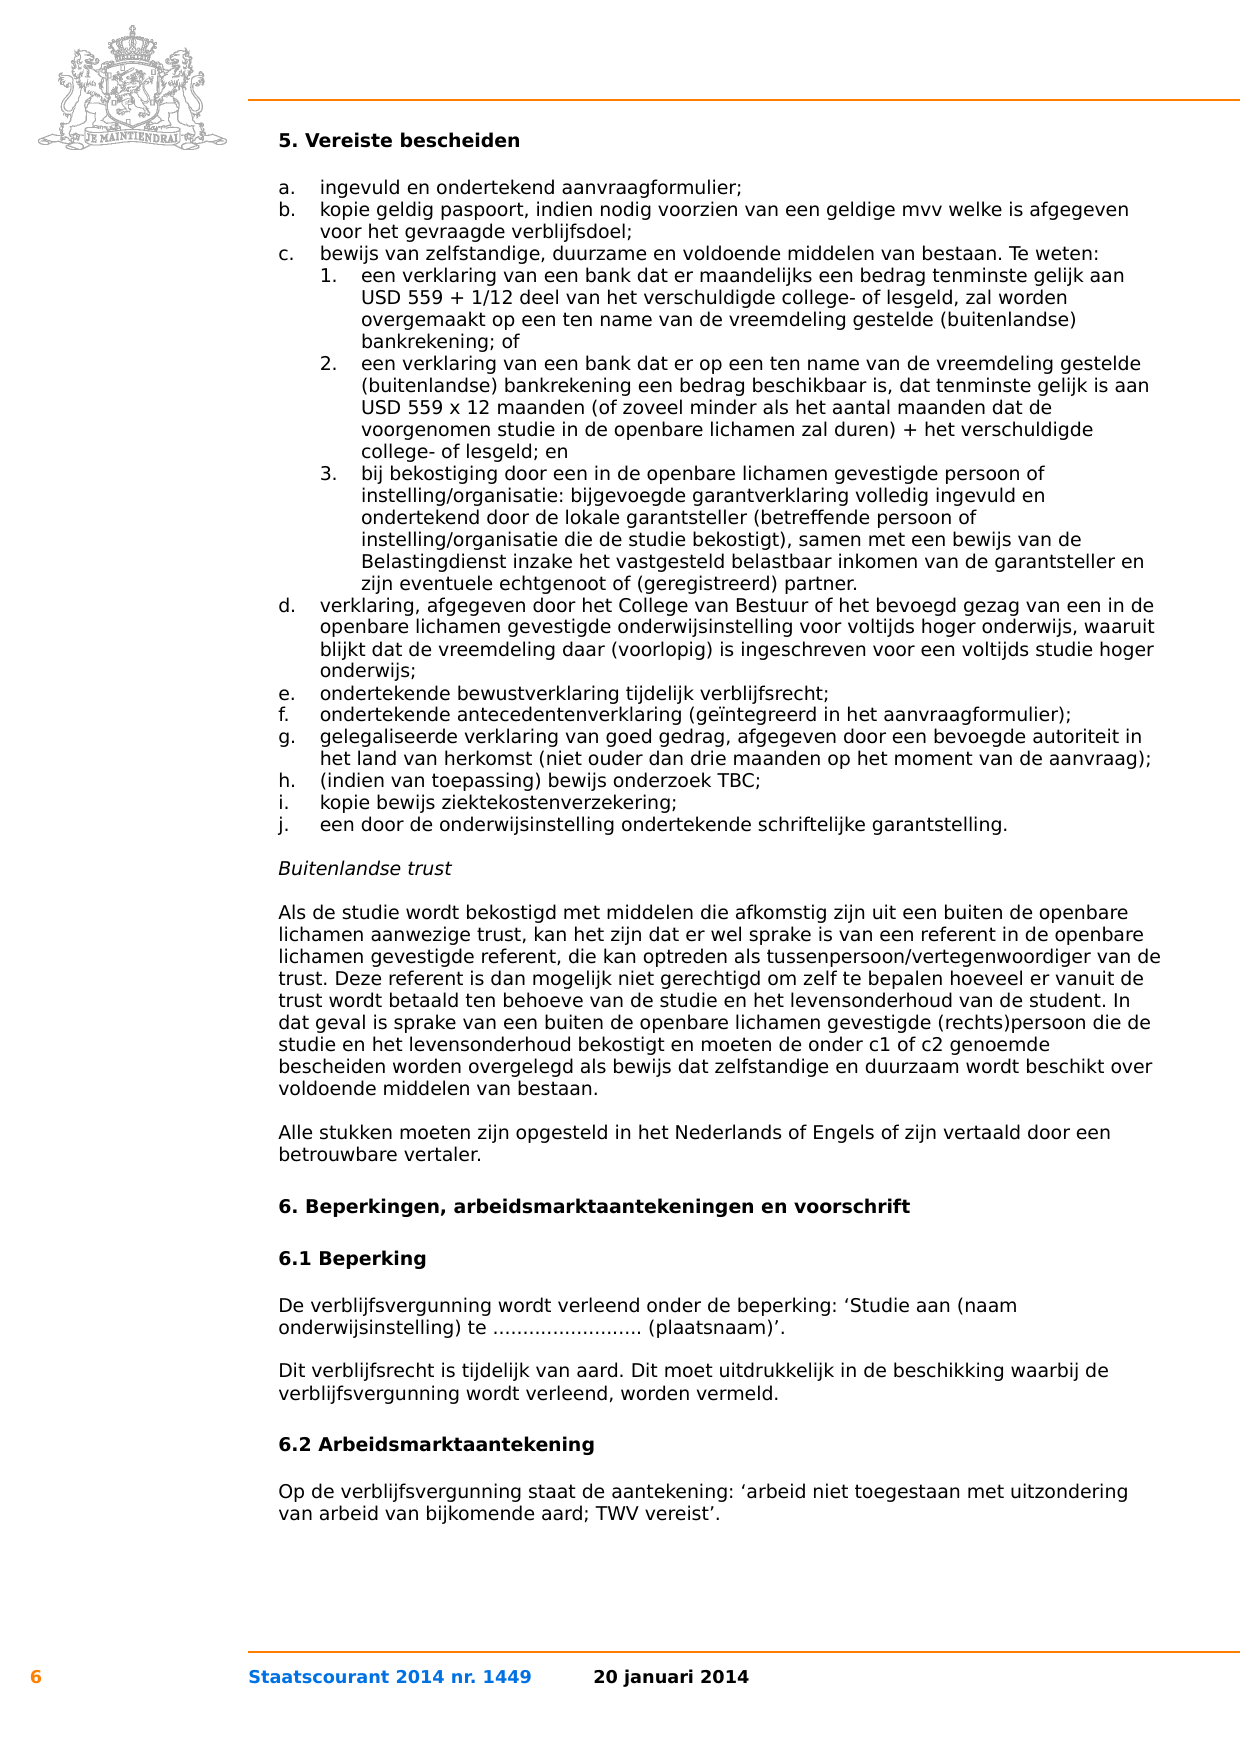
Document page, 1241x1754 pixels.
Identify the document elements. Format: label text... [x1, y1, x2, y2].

text h. (indien van toepassing) bewijs onderzoek TBC; [278, 770, 1163, 792]
text d. verklaring, afgegeven door het College van Bestuur of het bevoegd gezag van een in de openbare lichamen gevestigde onderwijsinstelling voor voltijds hoger onderwijs, waaruit blijkt dat de vreemdeling daar (voorlopig) is ingeschreven voor een voltijds studie hoger onderwijs; [278, 594, 1163, 682]
subtitle Buitenlandse trust [278, 858, 1163, 880]
text 3. bij bekostiging door een in de openbare lichamen gevestigde persoon of instelling/organisatie: bijgevoegde garantverklaring volledig ingevuld en ondertekend door de lokale garantsteller (betreffende persoon of instelling/organisatie die de studie bekostigt), samen met een bewijs van de Belastingdienst inzake het vastgesteld belastbaar inkomen van de garantsteller en zijn eventuele echtgenoot of (geregistreerd) partner. [319, 463, 1163, 594]
subtitle 6. Beperkingen, arbeidsmarktaantekeningen en voorschrift [278, 1196, 1163, 1218]
text De verblijfsvergunning wordt verleend onder de beperking: ‘Studie aan (naam onderwijsinstelling) te ......................... (plaatsnaam)’. [278, 1294, 1163, 1338]
text a. ingevuld en ondertekend aanvraagformulier; [278, 177, 1163, 199]
subtitle 5. Vereiste bescheiden [278, 130, 1163, 152]
text 1. een verklaring van een bank dat er maandelijks een bedrag tenminste gelijk aan USD 559 + 1/12 deel van het verschuldigde college- of lesgeld, zal worden overgemaakt op een ten name van de vreemdeling gestelde (buitenlandse) bankrekening; of [319, 265, 1163, 353]
subtitle 6.1 Beperking [278, 1248, 1163, 1269]
text Dit verblijfsrecht is tijdelijk van aard. Dit moet uitdrukkelijk in de beschikking waarbij de verblijfsvergunning wordt verleend, worden vermeld. [278, 1360, 1163, 1404]
text Alle stukken moeten zijn opgesteld in het Nederlands of Engels of zijn vertaald door een betrouwbare vertaler. [278, 1122, 1163, 1166]
text e. ondertekende bewustverklaring tijdelijk verblijfsrecht; [278, 682, 1163, 704]
text c. bewijs van zelfstandige, duurzame en voldoende middelen van bestaan. Te weten: [278, 243, 1163, 265]
text i. kopie bewijs ziektekostenverzekering; [278, 792, 1163, 814]
text j. een door de onderwijsinstelling ondertekende schriftelijke garantstelling. [278, 814, 1163, 836]
subtitle 6.2 Arbeidsmarktaantekening [278, 1434, 1163, 1456]
text g. gelegaliseerde verklaring van goed gedrag, afgegeven door een bevoegde autoriteit in het land van herkomst (niet ouder dan drie maanden op het moment van de aanvraag); [278, 726, 1163, 770]
text b. kopie geldig paspoort, indien nodig voorzien van een geldige mvv welke is afgegeven voor het gevraagde verblijfsdoel; [278, 199, 1163, 243]
text 2. een verklaring van een bank dat er op een ten name van de vreemdeling gestelde (buitenlandse) bankrekening een bedrag beschikbaar is, dat tenminste gelijk is aan USD 559 x 12 maanden (of zoveel minder als het aantal maanden dat de voorgenomen studie in de openbare lichamen zal duren) + het verschuldigde college- of lesgeld; en [319, 353, 1163, 463]
text Als de studie wordt bekostigd met middelen die afkomstig zijn uit een buiten de openbare lichamen aanwezige trust, kan het zijn dat er wel sprake is van een referent in de openbare lichamen gevestigde referent, die kan optreden als tussenpersoon/vertegenwoordiger van de trust. Deze referent is dan mogelijk niet gerechtigd om zelf te bepalen hoeveel er vanuit de trust wordt betaald ten behoeve van de studie en het levensonderhoud van de student. In dat geval is sprake van een buiten de openbare lichamen gevestigde (rechts)persoon die de studie en het levensonderhoud bekostigt en moeten de onder c1 of c2 genoemde bescheiden worden overgelegd als bewijs dat zelfstandige en duurzaam wordt beschikt over voldoende middelen van bestaan. [278, 902, 1163, 1100]
text f. ondertekende antecedentenverklaring (geïntegreerd in het aanvraagformulier); [278, 704, 1163, 726]
text Op de verblijfsvergunning staat de aantekening: ‘arbeid niet toegestaan met uitzondering van arbeid van bijkomende aard; TWV vereist’. [278, 1481, 1163, 1525]
picture [38, 25, 227, 150]
